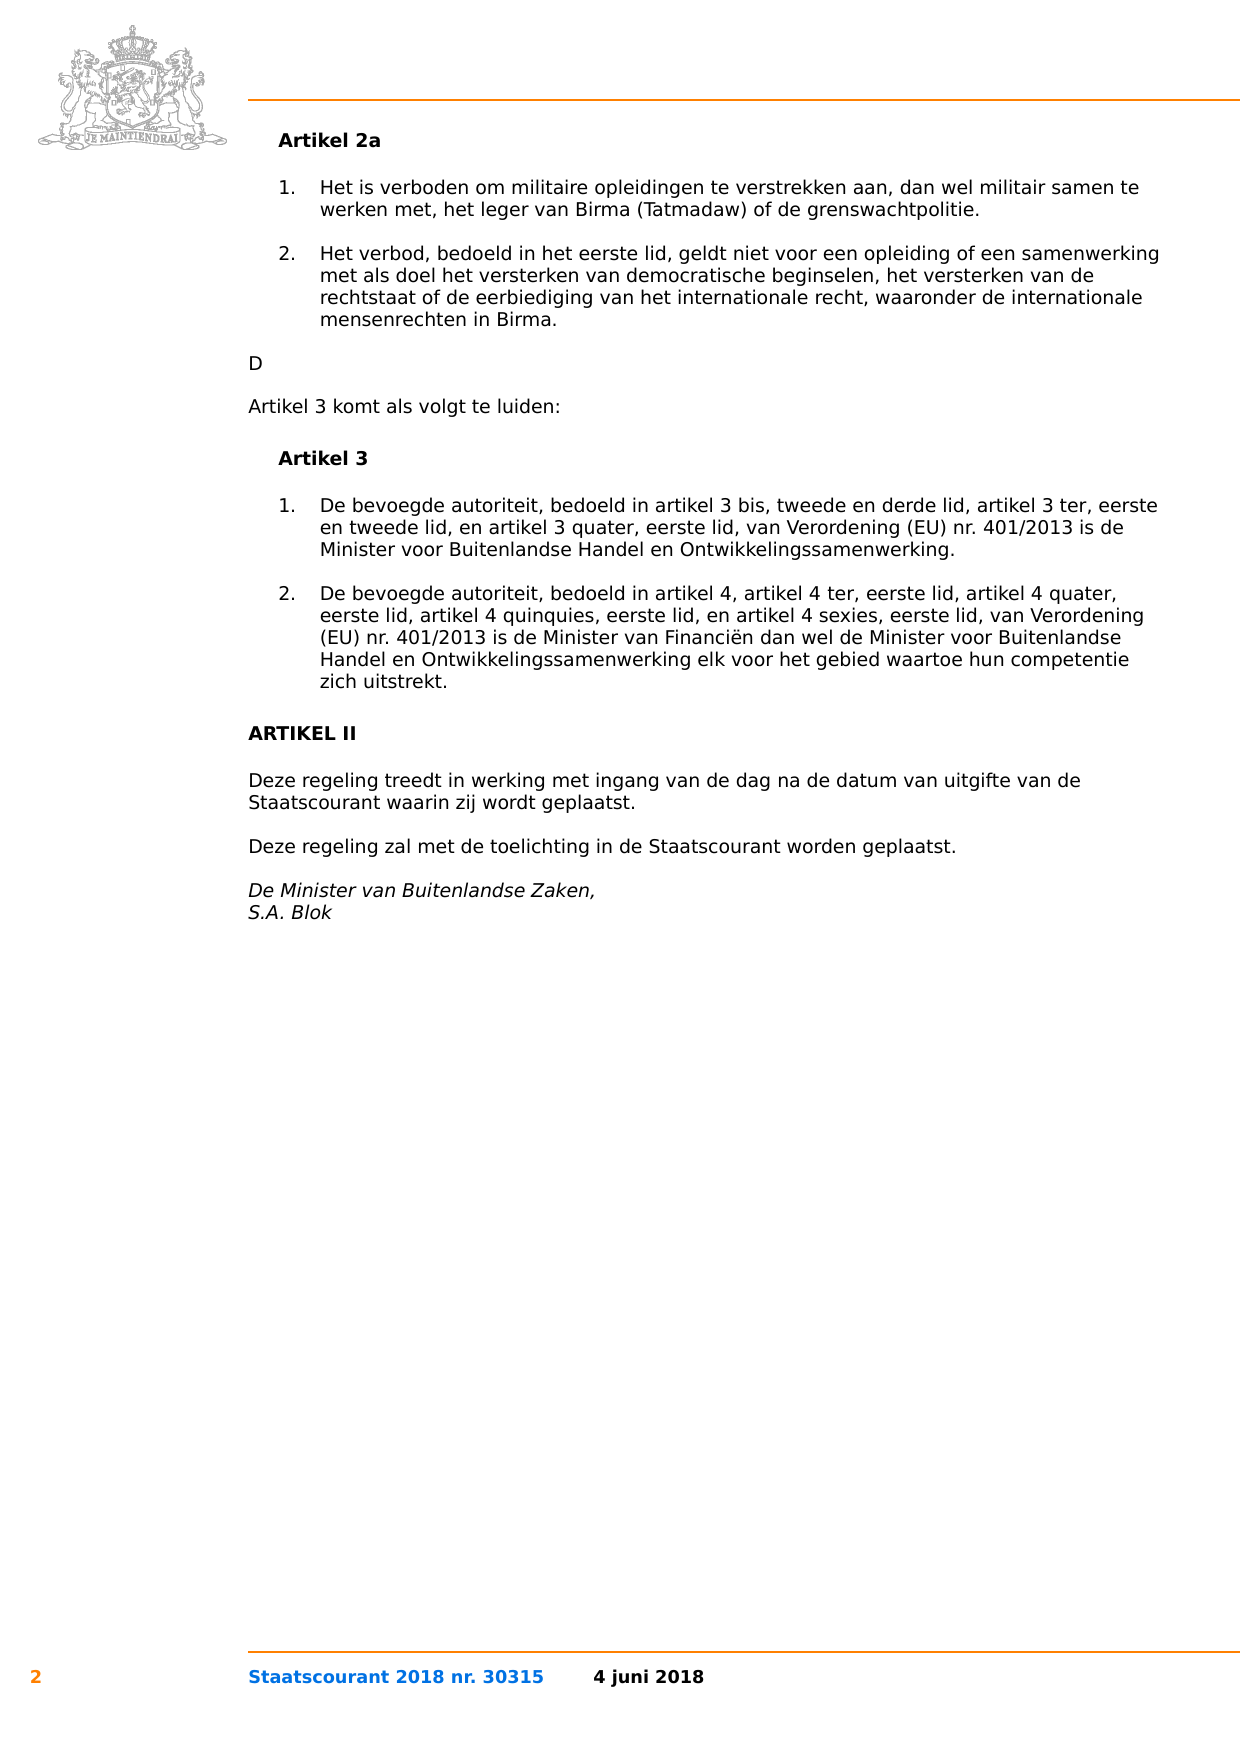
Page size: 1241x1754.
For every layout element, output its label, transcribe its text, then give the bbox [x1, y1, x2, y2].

text 2. Het verbod, bedoeld in het eerste lid, geldt niet voor een opleiding of een samenwerking met als doel het versterken van democratische beginselen, het versterken van de rechtstaat of de eerbiediging van het internationale recht, waaronder de internationale mensenrechten in Birma. [278, 243, 1163, 331]
text Deze regeling zal met de toelichting in de Staatscourant worden geplaatst. [248, 836, 1163, 858]
text Artikel 3 komt als volgt te luiden: [248, 396, 1163, 418]
text 2. De bevoegde autoriteit, bedoeld in artikel 4, artikel 4 ter, eerste lid, artikel 4 quater, eerste lid, artikel 4 quinquies, eerste lid, en artikel 4 sexies, eerste lid, van Verordening (EU) nr. 401/2013 is de Minister van Financiën dan wel de Minister voor Buitenlandse Handel en Ontwikkelingssamenwerking elk voor het gebied waartoe hun competentie zich uitstrekt. [278, 583, 1163, 693]
text De Minister van Buitenlandse Zaken, S.A. Blok [248, 880, 1163, 924]
text Deze regeling treedt in werking met ingang van de dag na de datum van uitgifte van de Staatscourant waarin zij wordt geplaatst. [248, 770, 1163, 814]
text 1. De bevoegde autoriteit, bedoeld in artikel 3 bis, tweede en derde lid, artikel 3 ter, eerste en tweede lid, en artikel 3 quater, eerste lid, van Verordening (EU) nr. 401/2013 is de Minister voor Buitenlandse Handel en Ontwikkelingssamenwerking. [278, 495, 1163, 561]
subtitle Artikel 2a [278, 130, 1163, 152]
picture [38, 25, 227, 150]
text 1. Het is verboden om militaire opleidingen te verstrekken aan, dan wel militair samen te werken met, het leger van Birma (Tatmadaw) of de grenswachtpolitie. [278, 177, 1163, 221]
text D [248, 352, 1163, 374]
subtitle Artikel 3 [278, 448, 1163, 470]
subtitle ARTIKEL II [248, 723, 1163, 745]
